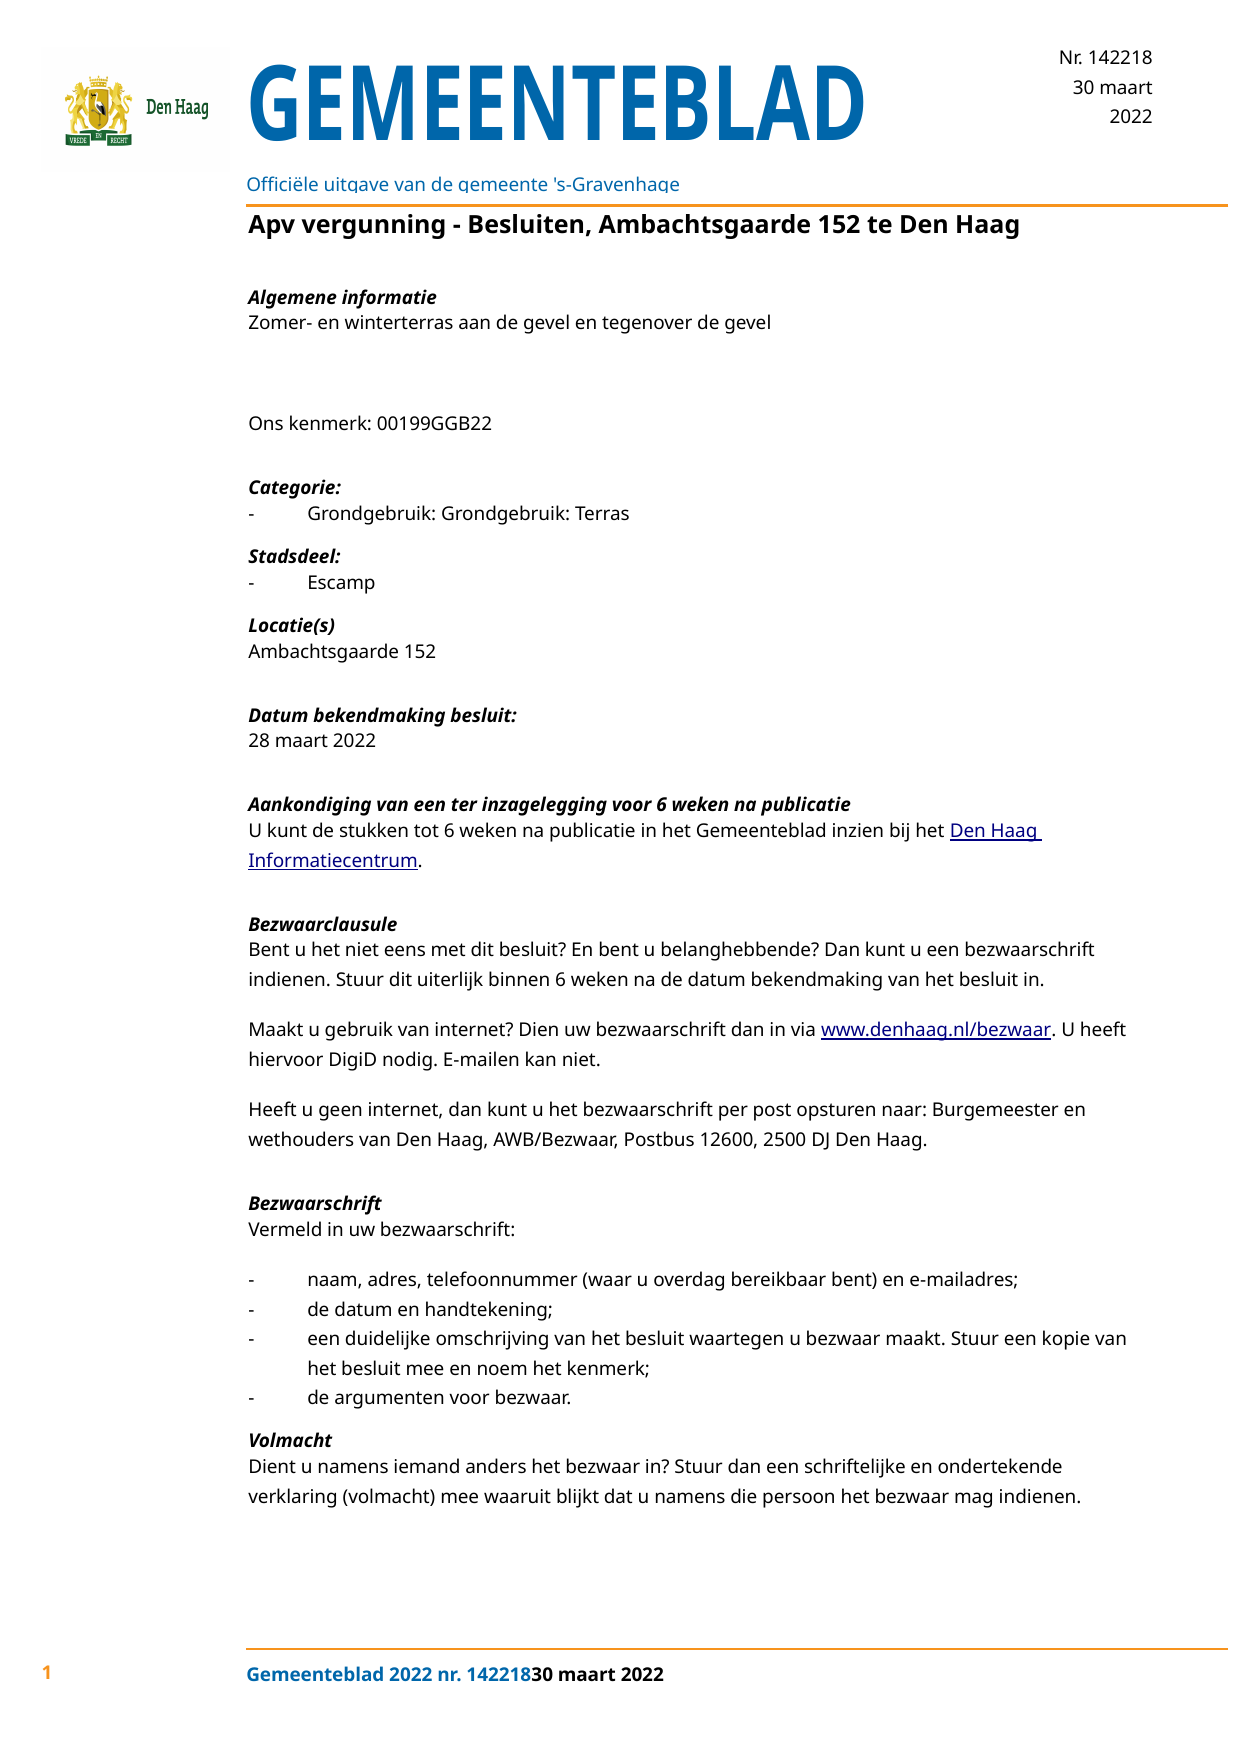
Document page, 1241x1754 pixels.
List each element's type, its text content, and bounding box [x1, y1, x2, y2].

text Zomer- en winterterras aan de gevel en tegenover de gevel [248, 309, 1152, 335]
list Escamp [248, 569, 1152, 595]
text Apv vergunning - Besluiten, Ambachtsgaarde 152 te Den Haag [248, 207, 1152, 241]
list naam, adres, telefoonnummer (waar u overdag bereikbaar bent) en e-mailadres; [248, 1266, 1152, 1292]
text U kunt de stukken tot 6 weken na publicatie in het Gemeenteblad inzien bij het Den Haag Informatiecentrum. [248, 817, 1152, 872]
list een duidelijke omschrijving van het besluit waartegen u bezwaar maakt. Stuur een kopie van het besluit mee en noem het kenmerk; [248, 1325, 1152, 1381]
list de argumenten voor bezwaar. [248, 1384, 1152, 1410]
text Bezwaarschrift [248, 1190, 1152, 1216]
text Ambachtsgaarde 152 [248, 638, 1152, 663]
text 28 maart 2022 [248, 727, 1152, 753]
text Stadsdeel: [248, 543, 1152, 569]
picture [41, 47, 231, 172]
text Categorie: [248, 474, 1152, 500]
text Maakt u gebruik van internet? Dien uw bezwaarschrift dan in via www.denhaag.nl/bezwaar. U heeft hiervoor DigiD nodig. E-mailen kan niet. [248, 1016, 1152, 1072]
text Heeft u geen internet, dan kunt u het bezwaarschrift per post opsturen naar: Burgemeester en wethouders van Den Haag, AWB/Bezwaar, Postbus 12600, 2500 DJ Den Haag. [248, 1096, 1152, 1152]
text Bent u het niet eens met dit besluit? En bent u belanghebbende? Dan kunt u een bezwaarschrift indienen. Stuur dit uiterlijk binnen 6 weken na de datum bekendmaking van het besluit in. [248, 936, 1152, 992]
text Vermeld in uw bezwaarschrift: [248, 1216, 1152, 1241]
text Dient u namens iemand anders het bezwaar in? Stuur dan een schriftelijke en ondertekende verklaring (volmacht) mee waaruit blijkt dat u namens die persoon het bezwaar mag indienen. [248, 1453, 1152, 1509]
list de datum en handtekening; [248, 1296, 1152, 1321]
list Grondgebruik: Grondgebruik: Terras [248, 500, 1152, 526]
text Datum bekendmaking besluit: [248, 702, 1152, 727]
text Aankondiging van een ter inzagelegging voor 6 weken na publicatie [248, 791, 1152, 817]
text Bezwaarclausule [248, 911, 1152, 936]
text Locatie(s) [248, 612, 1152, 638]
text Volmacht [248, 1428, 1152, 1453]
text Algemene informatie [248, 284, 1152, 309]
text Ons kenmerk: 00199GGB22 [248, 410, 1152, 436]
